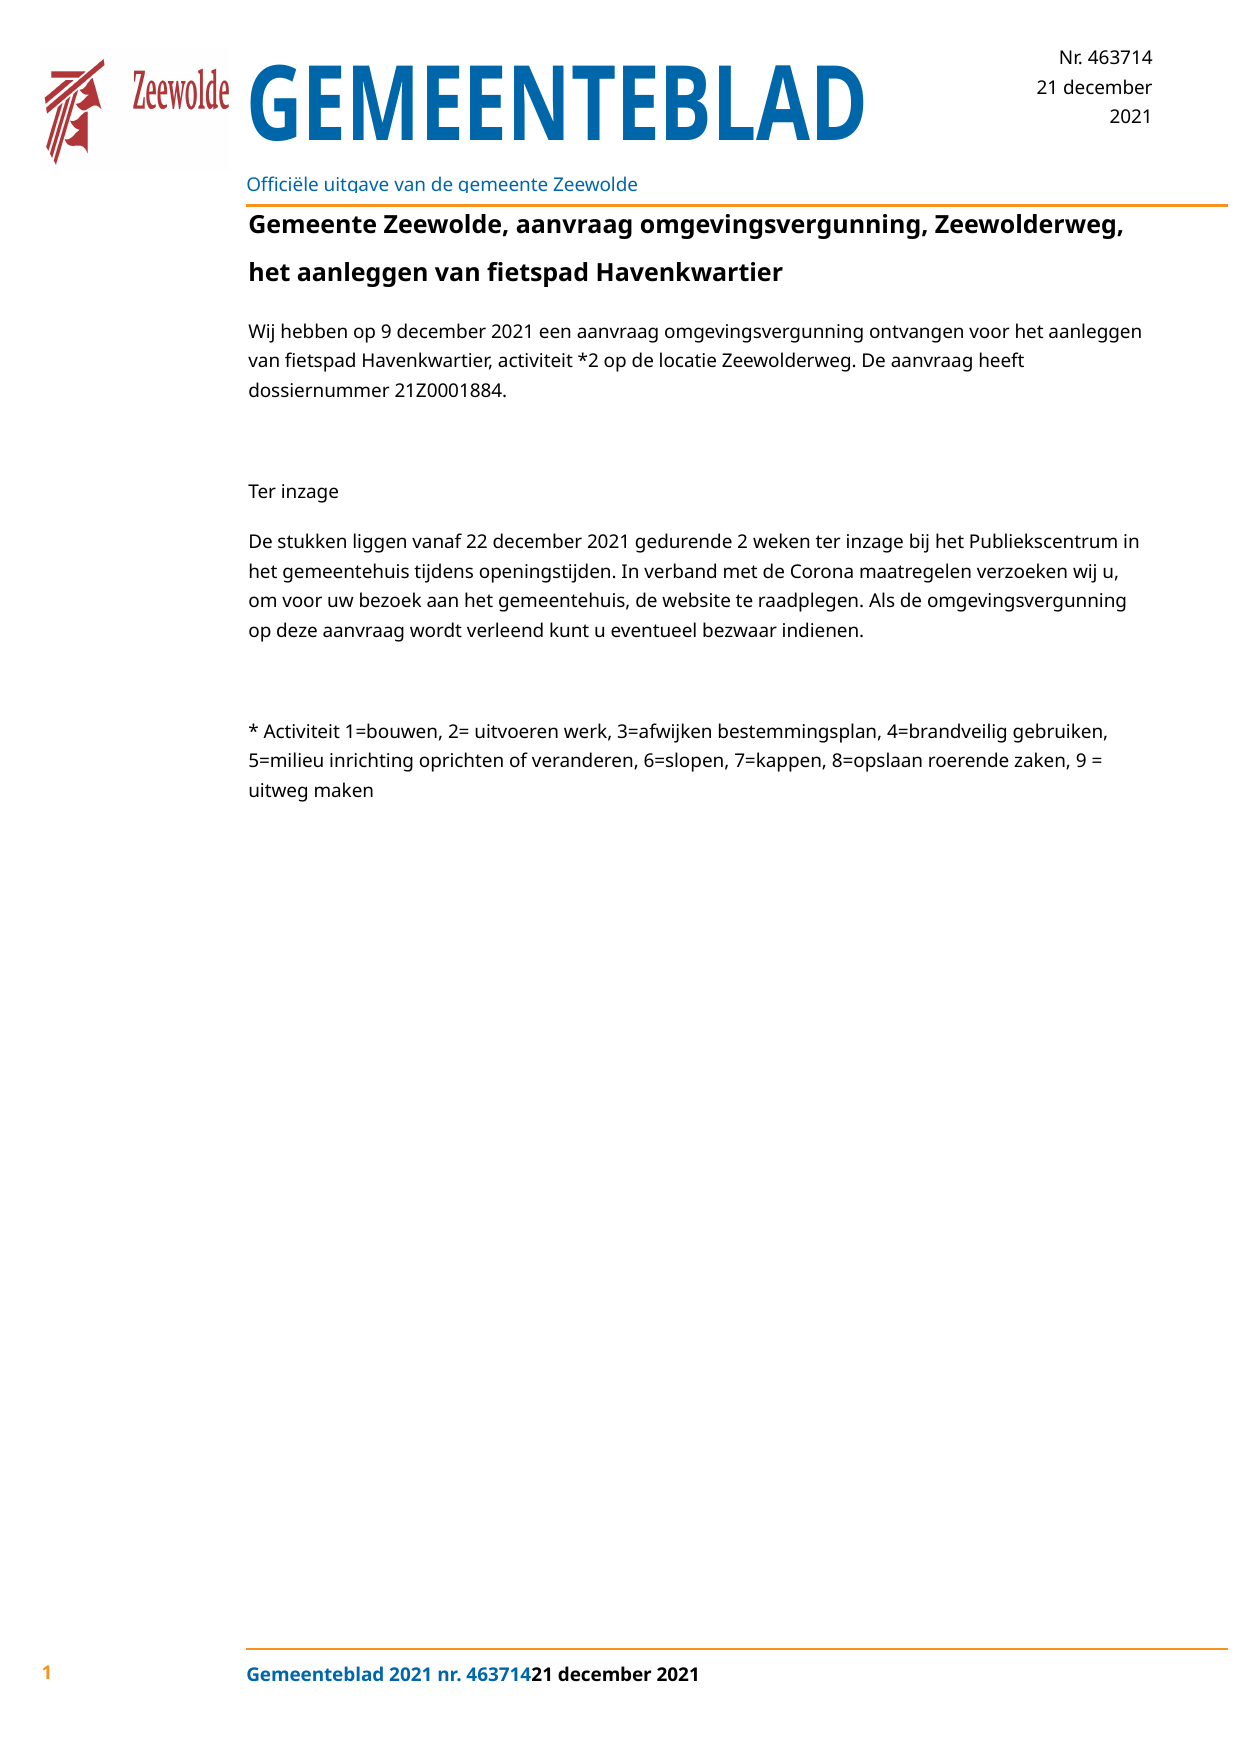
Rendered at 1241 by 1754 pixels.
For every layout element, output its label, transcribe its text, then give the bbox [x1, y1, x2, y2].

text De stukken liggen vanaf 22 december 2021 gedurende 2 weken ter inzage bij het Publiekscentrum in het gemeentehuis tijdens openingstijden. In verband met de Corona maatregelen verzoeken wij u, om voor uw bezoek aan het gemeentehuis, de website te raadplegen. Als de omgevingsvergunning op deze aanvraag wordt verleend kunt u eventueel bezwaar indienen. [248, 528, 1152, 643]
text Ter inzage [248, 478, 1152, 504]
picture [41, 47, 231, 172]
text Gemeente Zeewolde, aanvraag omgevingsvergunning, Zeewolderweg, het aanleggen van fietspad Havenkwartier [248, 207, 1152, 288]
text * Activiteit 1=bouwen, 2= uitvoeren werk, 3=afwijken bestemmingsplan, 4=brandveilig gebruiken, 5=milieu inrichting oprichten of veranderen, 6=slopen, 7=kappen, 8=opslaan roerende zaken, 9 = uitweg maken [248, 718, 1152, 803]
text Wij hebben op 9 december 2021 een aanvraag omgevingsvergunning ontvangen voor het aanleggen van fietspad Havenkwartier, activiteit *2 op de locatie Zeewolderweg. De aanvraag heeft dossiernummer 21Z0001884. [248, 318, 1152, 403]
